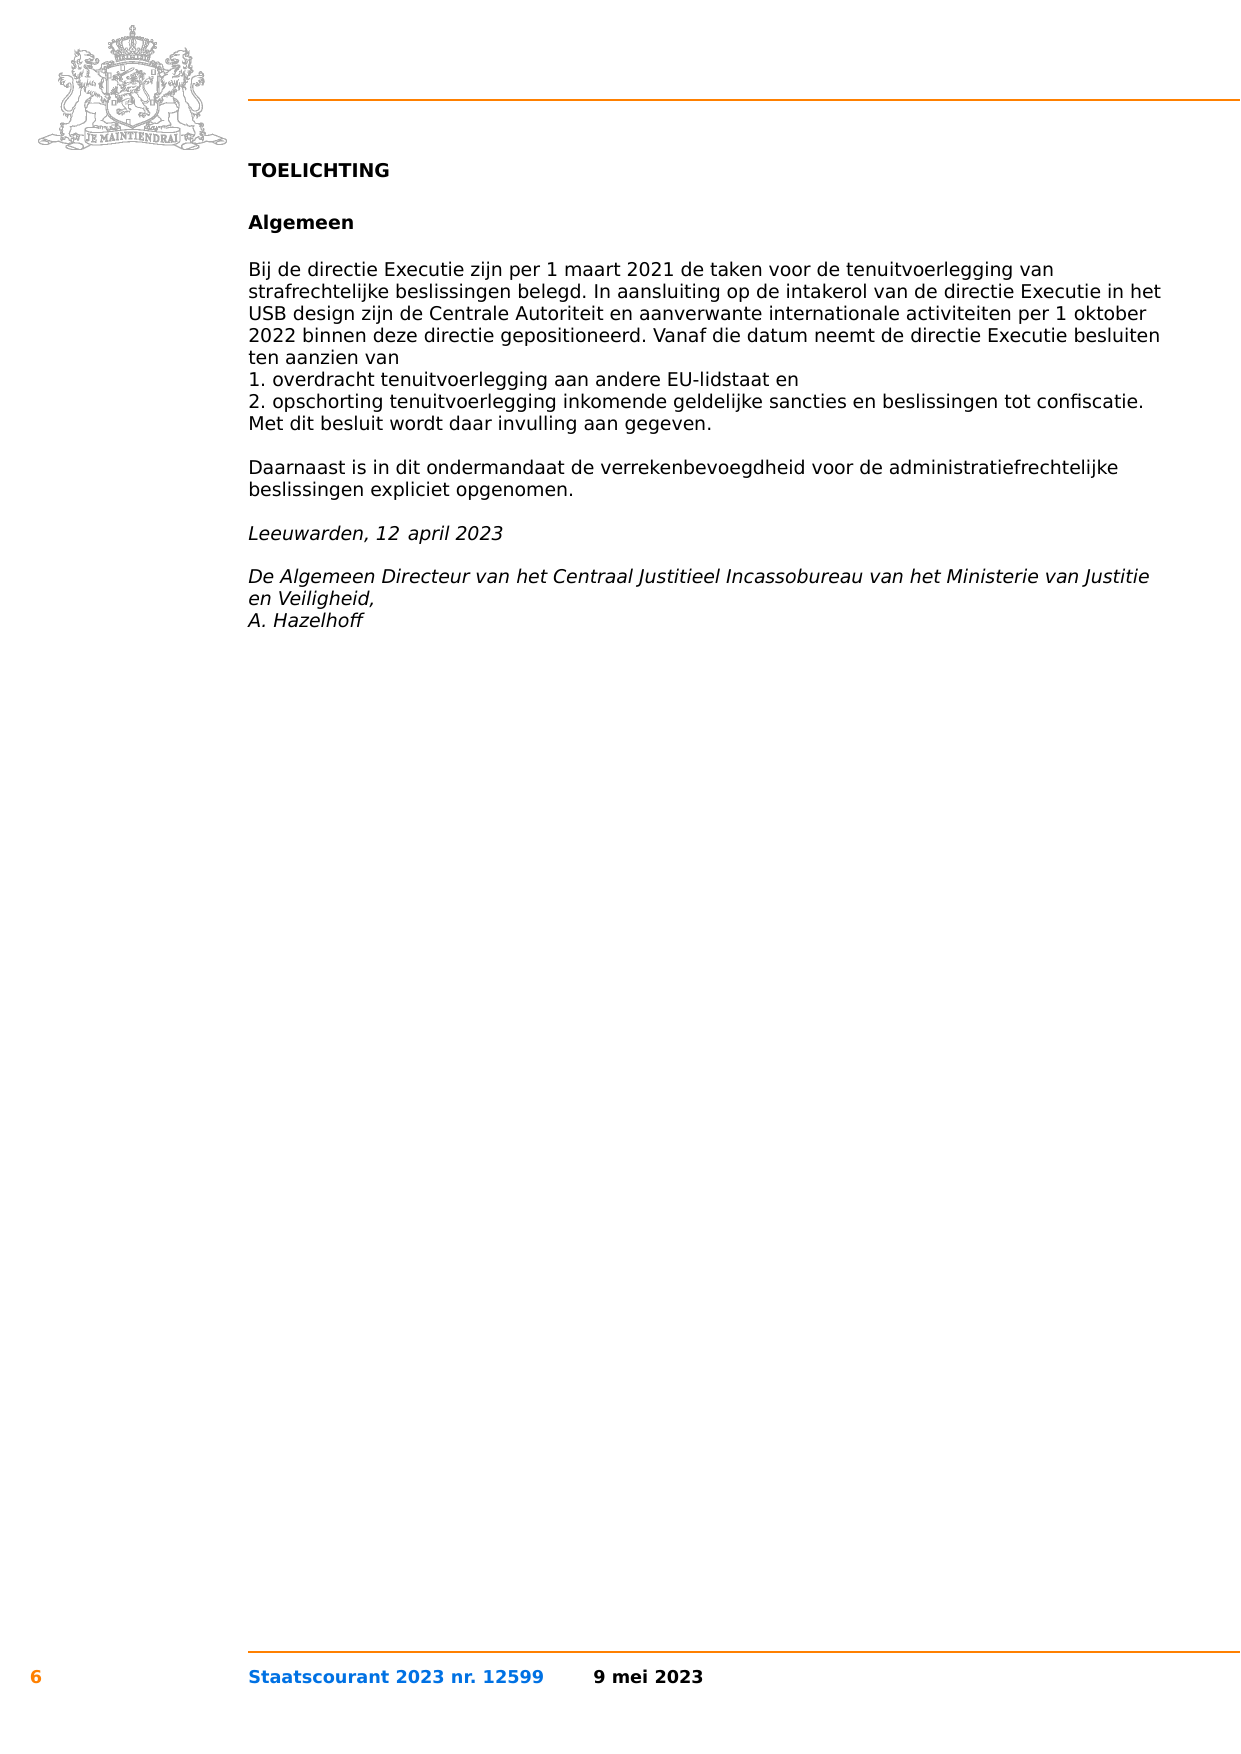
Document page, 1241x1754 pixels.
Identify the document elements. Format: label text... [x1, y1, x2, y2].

subtitle TOELICHTING [248, 160, 1163, 182]
text Met dit besluit wordt daar invulling aan gegeven. [248, 413, 1163, 435]
text Leeuwarden, 12 april 2023 [248, 522, 1163, 544]
text Bij de directie Executie zijn per 1 maart 2021 de taken voor de tenuitvoerlegging van strafrechtelijke beslissingen belegd. In aansluiting op de intakerol van de directie Executie in het USB design zijn de Centrale Autoriteit en aanverwante internationale activiteiten per 1 oktober 2022 binnen deze directie gepositioneerd. Vanaf die datum neemt de directie Executie besluiten ten aanzien van [248, 259, 1163, 369]
text De Algemeen Directeur van het Centraal Justitieel Incassobureau van het Ministerie van Justitie en Veiligheid, A. Hazelhoff [248, 566, 1163, 632]
picture [38, 25, 227, 150]
text Daarnaast is in dit ondermandaat de verrekenbevoegdheid voor de administratiefrechtelijke beslissingen expliciet opgenomen. [248, 457, 1163, 501]
subtitle Algemeen [248, 212, 1163, 234]
text 2. opschorting tenuitvoerlegging inkomende geldelijke sancties en beslissingen tot confiscatie. [248, 391, 1163, 413]
text 1. overdracht tenuitvoerlegging aan andere EU-lidstaat en [248, 369, 1163, 391]
